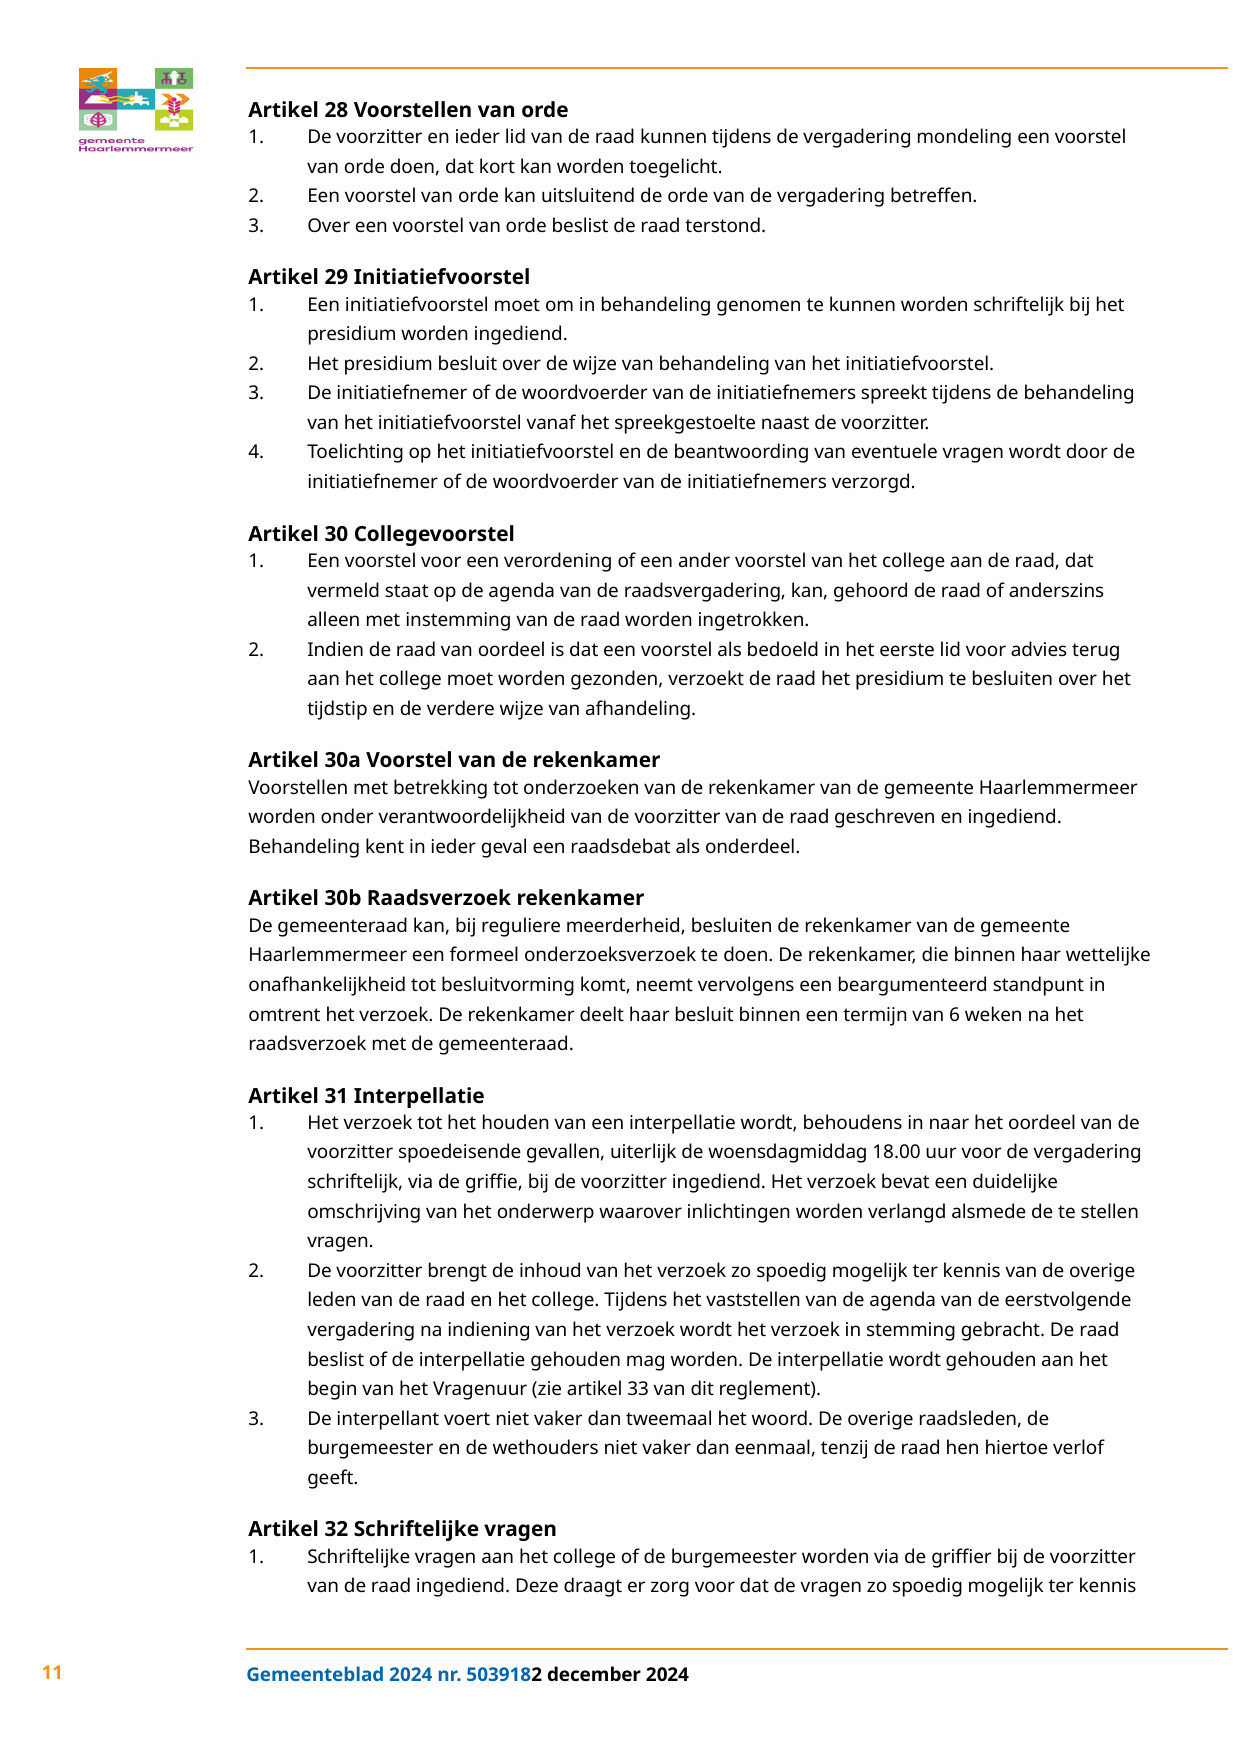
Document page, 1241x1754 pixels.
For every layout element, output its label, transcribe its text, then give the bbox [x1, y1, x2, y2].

text Artikel 30 Collegevoorstel [248, 519, 1152, 547]
list Toelichting op het initiatiefvoorstel en de beantwoording van eventuele vragen wordt door de initiatiefnemer of de woordvoerder van de initiatiefnemers verzorgd. [248, 439, 1152, 494]
list Een voorstel voor een verordening of een ander voorstel van het college aan de raad, dat vermeld staat op de agenda van de raadsvergadering, kan, gehoord de raad of anderszins alleen met instemming van de raad worden ingetrokken. [248, 547, 1152, 632]
list Indien de raad van oordeel is dat een voorstel als bedoeld in het eerste lid voor advies terug aan het college moet worden gezonden, verzoekt de raad het presidium te besluiten over het tijdstip en de verdere wijze van afhandeling. [248, 636, 1152, 721]
text Artikel 31 Interpellatie [248, 1081, 1152, 1109]
picture [41, 47, 231, 172]
text Artikel 30a Voorstel van de rekenkamer [248, 746, 1152, 774]
list De initiatiefnemer of de woordvoerder van de initiatiefnemers spreekt tijdens de behandeling van het initiatiefvoorstel vanaf het spreekgestoelte naast de voorzitter. [248, 379, 1152, 435]
list Het verzoek tot het houden van een interpellatie wordt, behoudens in naar het oordeel van de voorzitter spoedeisende gevallen, uiterlijk de woensdagmiddag 18.00 uur voor de vergadering schriftelijk, via de griffie, bij de voorzitter ingediend. Het verzoek bevat een duidelijke omschrijving van het onderwerp waarover inlichtingen worden verlangd alsmede de te stellen vragen. [248, 1109, 1152, 1253]
text De gemeenteraad kan, bij reguliere meerderheid, besluiten de rekenkamer van de gemeente Haarlemmermeer een formeel onderzoeksverzoek te doen. De rekenkamer, die binnen haar wettelijke onafhankelijkheid tot besluitvorming komt, neemt vervolgens een beargumenteerd standpunt in omtrent het verzoek. De rekenkamer deelt haar besluit binnen een termijn van 6 weken na het raadsverzoek met de gemeenteraad. [248, 912, 1152, 1056]
list Een voorstel van orde kan uitsluitend de orde van de vergadering betreffen. [248, 182, 1152, 208]
text Artikel 28 Voorstellen van orde [248, 95, 1152, 123]
list De interpellant voert niet vaker dan tweemaal het woord. De overige raadsleden, de burgemeester en de wethouders niet vaker dan eenmaal, tenzij de raad hen hiertoe verlof geeft. [248, 1405, 1152, 1490]
list Een initiatiefvoorstel moet om in behandeling genomen te kunnen worden schriftelijk bij het presidium worden ingediend. [248, 291, 1152, 346]
text Artikel 30b Raadsverzoek rekenkamer [248, 883, 1152, 912]
text Voorstellen met betrekking tot onderzoeken van de rekenkamer van de gemeente Haarlemmermeer worden onder verantwoordelijkheid van de voorzitter van de raad geschreven en ingediend. Behandeling kent in ieder geval een raadsdebat als onderdeel. [248, 774, 1152, 859]
list De voorzitter en ieder lid van de raad kunnen tijdens de vergadering mondeling een voorstel van orde doen, dat kort kan worden toegelicht. [248, 123, 1152, 178]
list Het presidium besluit over de wijze van behandeling van het initiatiefvoorstel. [248, 350, 1152, 376]
list Over een voorstel van orde beslist de raad terstond. [248, 212, 1152, 238]
list De voorzitter brengt de inhoud van het verzoek zo spoedig mogelijk ter kennis van de overige leden van de raad en het college. Tijdens het vaststellen van de agenda van de eerstvolgende vergadering na indiening van het verzoek wordt het verzoek in stemming gebracht. De raad beslist of de interpellatie gehouden mag worden. De interpellatie wordt gehouden aan het begin van het Vragenuur (zie artikel 33 van dit reglement). [248, 1257, 1152, 1401]
text Artikel 29 Initiatiefvoorstel [248, 262, 1152, 291]
list Schriftelijke vragen aan het college of de burgemeester worden via de griffier bij de voorzitter van de raad ingediend. Deze draagt er zorg voor dat de vragen zo spoedig mogelijk ter kennis [248, 1543, 1152, 1598]
text Artikel 32 Schriftelijke vragen [248, 1514, 1152, 1543]
